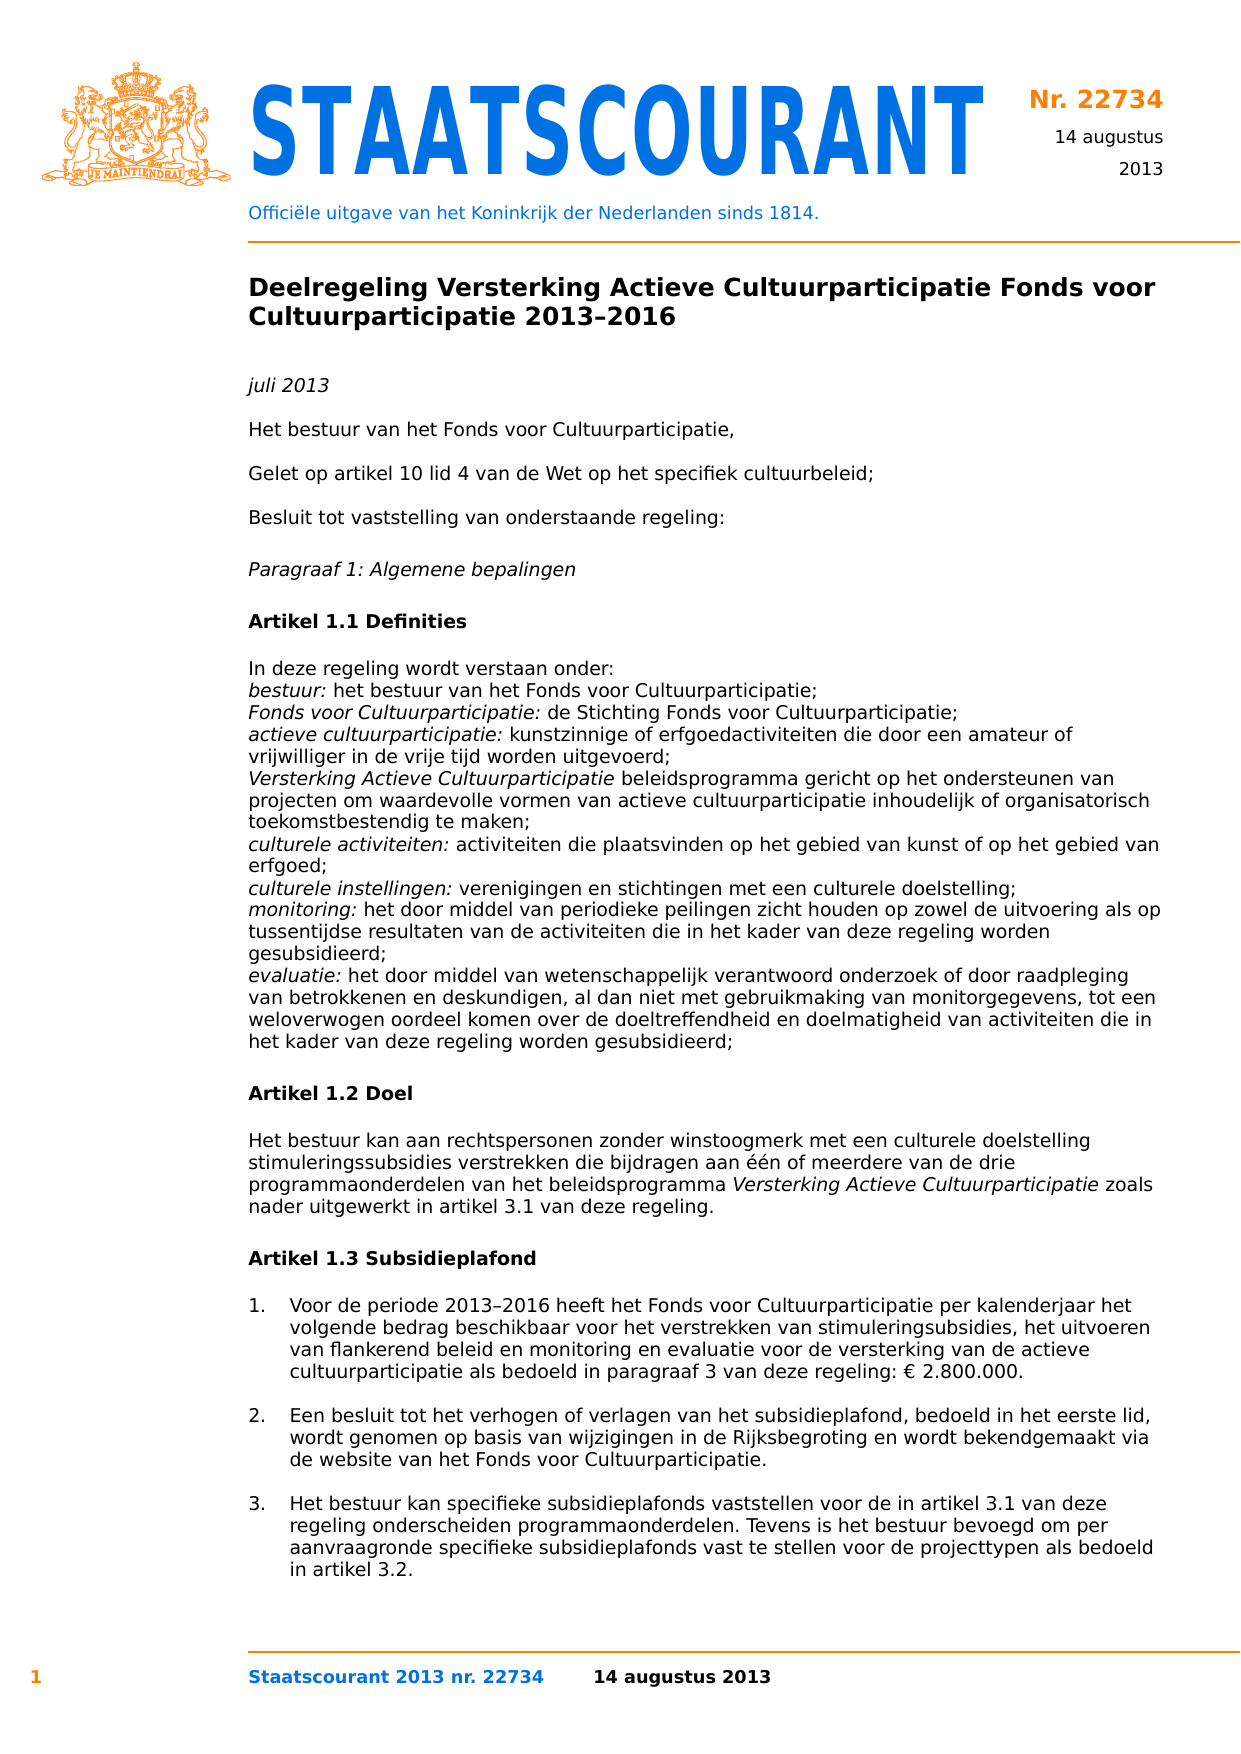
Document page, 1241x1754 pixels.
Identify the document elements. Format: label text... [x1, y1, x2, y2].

picture [41, 62, 231, 186]
text monitoring: het door middel van periodieke peilingen zicht houden op zowel de uitvoering als op tussentijdse resultaten van de activiteiten die in het kader van deze regeling worden gesubsidieerd; [248, 899, 1163, 965]
text culturele instellingen: verenigingen en stichtingen met een culturele doelstelling; [248, 877, 1163, 899]
table_header STAATSCOURANT [248, 62, 998, 203]
subtitle Artikel 1.1 Definities [248, 611, 1163, 633]
text Versterking Actieve Cultuurparticipatie beleidsprogramma gericht op het ondersteunen van projecten om waardevolle vormen van actieve cultuurparticipatie inhoudelijk of organisatorisch toekomstbestendig te maken; [248, 767, 1163, 833]
text In deze regeling wordt verstaan onder: [248, 658, 1163, 679]
text bestuur: het bestuur van het Fonds voor Cultuurparticipatie; [248, 679, 1163, 702]
text culturele activiteiten: activiteiten die plaatsvinden op het gebied van kunst of op het gebied van erfgoed; [248, 833, 1163, 877]
table_header Nr. 22734 [998, 62, 1240, 121]
text Fonds voor Cultuurparticipatie: de Stichting Fonds voor Cultuurparticipatie; [248, 702, 1163, 723]
text Het bestuur van het Fonds voor Cultuurparticipatie, [248, 419, 1163, 441]
text evaluatie: het door middel van wetenschappelijk verantwoord onderzoek of door raadpleging van betrokkenen en deskundigen, al dan niet met gebruikmaking van monitorgegevens, tot een weloverwogen oordeel komen over de doeltreffendheid en doelmatigheid van activiteiten die in het kader van deze regeling worden gesubsidieerd; [248, 965, 1163, 1053]
text actieve cultuurparticipatie: kunstzinnige of erfgoedactiviteiten die door een amateur of vrijwilliger in de vrije tijd worden uitgevoerd; [248, 723, 1163, 767]
text Het bestuur kan aan rechtspersonen zonder winstoogmerk met een culturele doelstelling stimuleringssubsidies verstrekken die bijdragen aan één of meerdere van de drie programmaonderdelen van het beleidsprogramma Versterking Actieve Cultuurparticipatie zoals nader uitgewerkt in artikel 3.1 van deze regeling. [248, 1130, 1163, 1218]
text Besluit tot vaststelling van onderstaande regeling: [248, 507, 1163, 529]
table_header [25, 62, 248, 241]
text Gelet op artikel 10 lid 4 van de Wet op het specifiek cultuurbeleid; [248, 463, 1163, 485]
subtitle Artikel 1.2 Doel [248, 1083, 1163, 1105]
table_cell 2013 [998, 153, 1240, 203]
table_cell 14 augustus [998, 121, 1240, 153]
table_cell Officiële uitgave van het Koninkrijk der Nederlanden sinds 1814. [248, 203, 1240, 241]
text 2. Een besluit tot het verhogen of verlagen van het subsidieplafond, bedoeld in het eerste lid, wordt genomen op basis van wijzigingen in de Rijksbegroting en wordt bekendgemaakt via de website van het Fonds voor Cultuurparticipatie. [248, 1405, 1163, 1471]
text juli 2013 [248, 375, 1163, 397]
subtitle Deelregeling Versterking Actieve Cultuurparticipatie Fonds voor Cultuurparticipatie 2013–2016 [248, 273, 1163, 331]
text 1. Voor de periode 2013–2016 heeft het Fonds voor Cultuurparticipatie per kalenderjaar het volgende bedrag beschikbaar voor het verstrekken van stimuleringsubsidies, het uitvoeren van flankerend beleid en monitoring en evaluatie voor de versterking van de actieve cultuurparticipatie als bedoeld in paragraaf 3 van deze regeling: € 2.800.000. [248, 1295, 1163, 1383]
subtitle Artikel 1.3 Subsidieplafond [248, 1248, 1163, 1270]
text 3. Het bestuur kan specifieke subsidieplafonds vaststellen voor de in artikel 3.1 van deze regeling onderscheiden programmaonderdelen. Tevens is het bestuur bevoegd om per aanvraagronde specifieke subsidieplafonds vast te stellen voor de projecttypen als bedoeld in artikel 3.2. [248, 1493, 1163, 1581]
subtitle Paragraaf 1: Algemene bepalingen [248, 559, 1163, 581]
